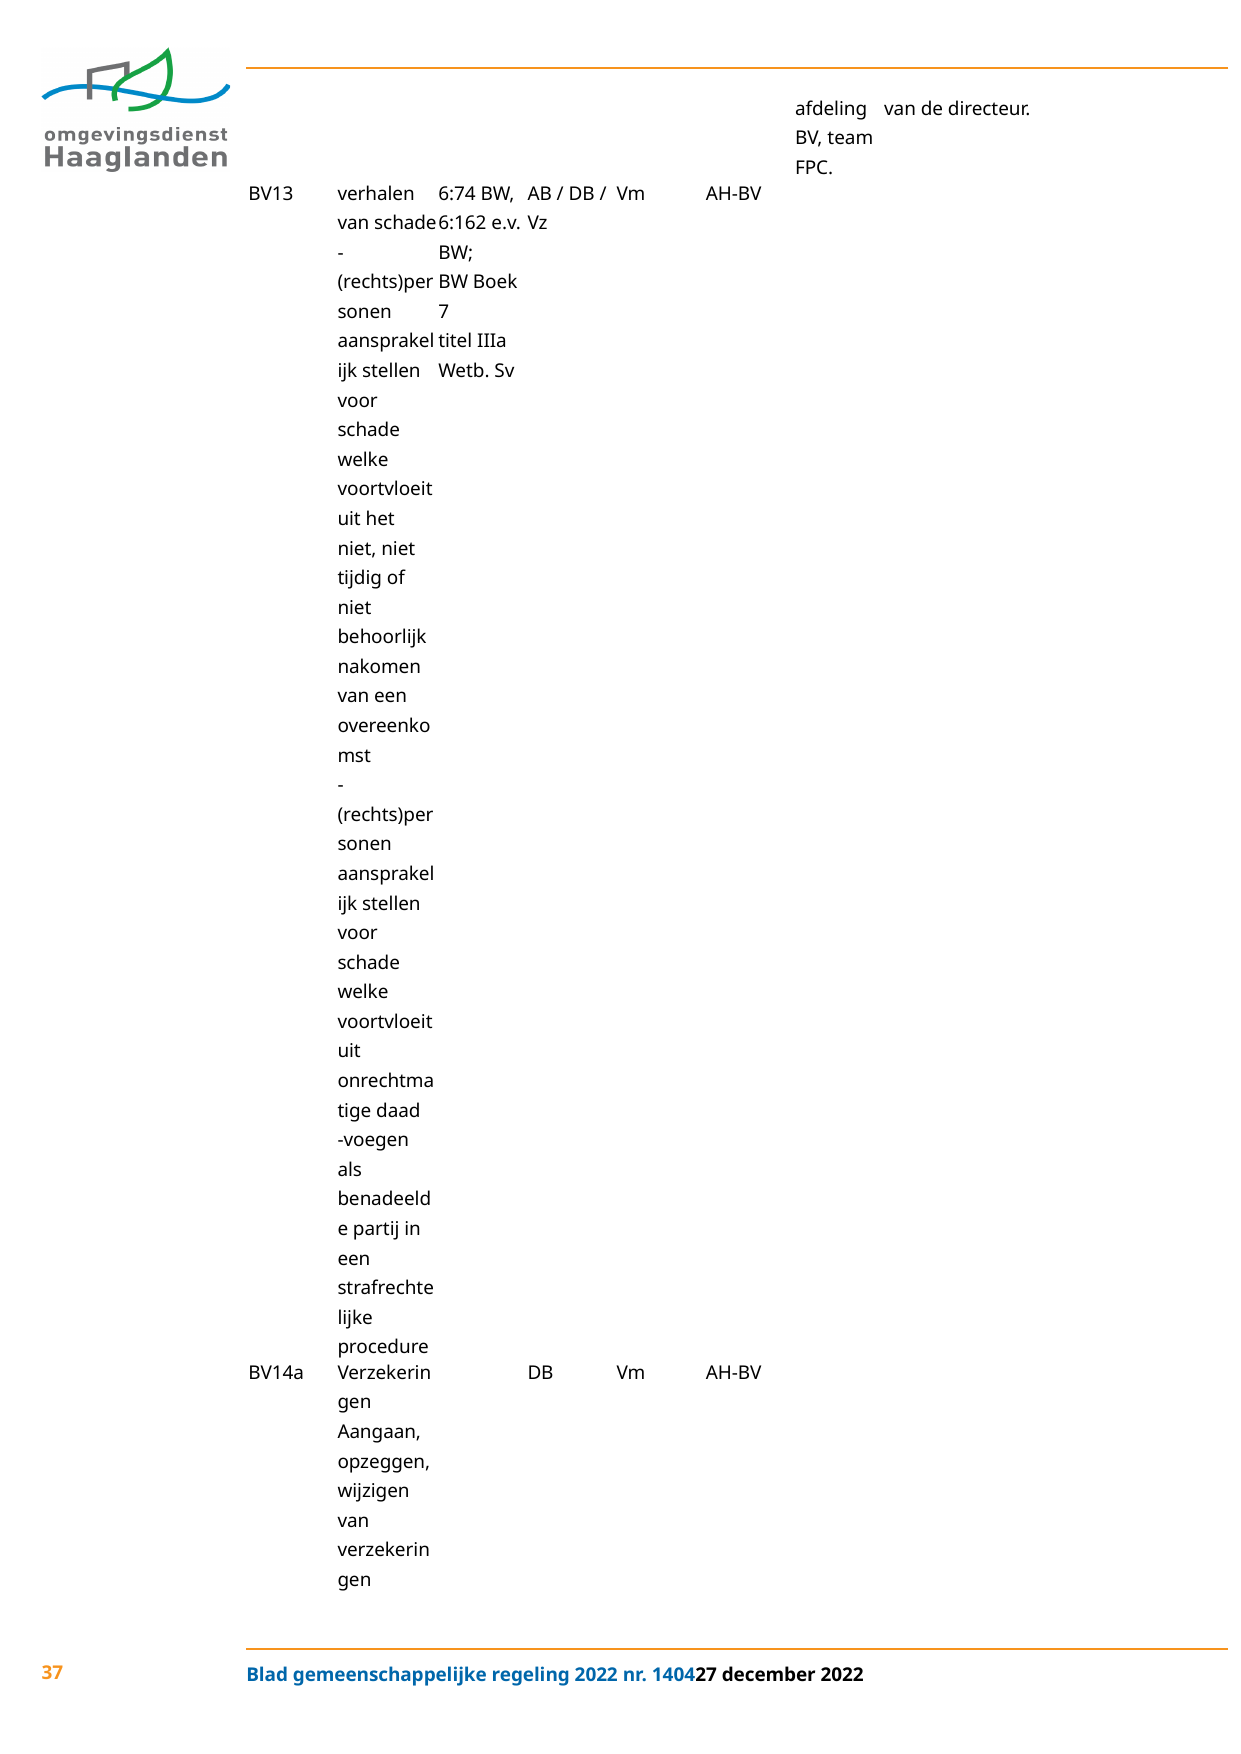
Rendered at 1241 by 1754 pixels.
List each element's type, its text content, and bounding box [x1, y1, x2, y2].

table_cell 6:74 BW, 6:162 e.v. BW; BW Boek 7 titel IIIa Wetb. Sv [438, 180, 527, 1359]
table_cell [616, 95, 706, 180]
picture [41, 47, 231, 172]
table_cell Vm [616, 1359, 706, 1592]
table_cell Verzekeringen Aangaan, opzeggen, wijzigen van verzekeringen [337, 1359, 438, 1592]
table_cell Vm [616, 180, 706, 1359]
table_cell [248, 95, 337, 180]
table_cell afdeling BV, team FPC. [795, 95, 884, 180]
table_cell verhalen van schade -(rechts)personen aansprakelijk stellen voor schade welke voortvloeit uit het niet, niet tijdig of niet behoorlijk nakomen van een overeenkomst -(rechts)personen aansprakelijk stellen voor schade welke voortvloeit uit onrechtmatige daad -voegen als benadeelde partij in een strafrechtelijke procedure [337, 180, 438, 1359]
table_cell [438, 1359, 527, 1592]
table_cell [795, 1359, 884, 1592]
table_cell DB [527, 1359, 616, 1592]
table_cell AH-BV [706, 1359, 795, 1592]
table_cell [795, 180, 884, 1359]
table_cell BV14a [248, 1359, 337, 1592]
table_cell [884, 180, 1152, 1359]
table_cell [438, 95, 527, 180]
table_cell [337, 95, 438, 180]
table_cell [527, 95, 616, 180]
table_cell BV13 [248, 180, 337, 1359]
table_cell van de directeur. [884, 95, 1152, 180]
table_cell [884, 1359, 1152, 1592]
table_cell AH-BV [706, 180, 795, 1359]
table_cell AB / DB / Vz [527, 180, 616, 1359]
table_cell [706, 95, 795, 180]
